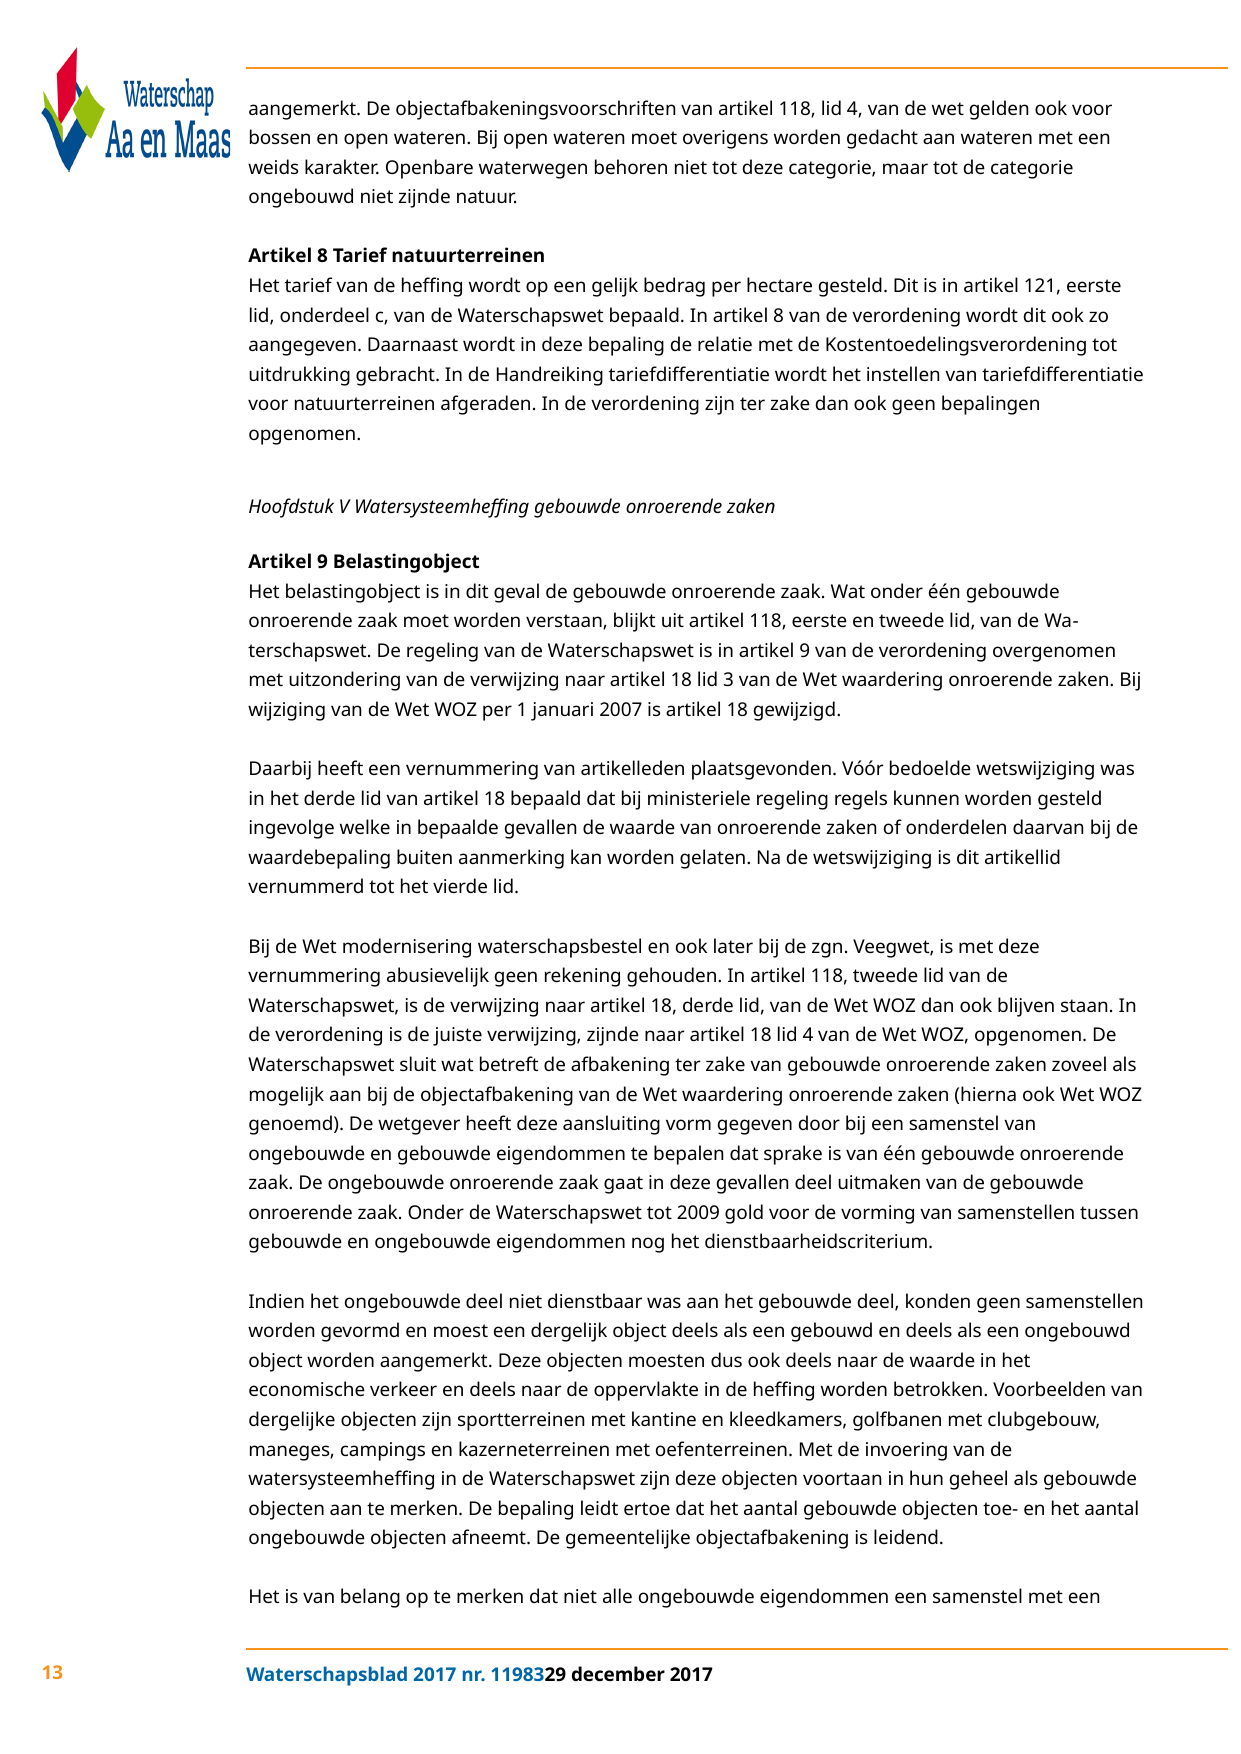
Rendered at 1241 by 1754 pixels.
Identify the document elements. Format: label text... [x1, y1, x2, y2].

text Het tarief van de heffing wordt op een gelijk bedrag per hectare gesteld. Dit is in artikel 121, eerste lid, onderdeel c, van de Waterschapswet bepaald. In artikel 8 van de verordening wordt dit ook zo aangegeven. Daarnaast wordt in deze bepaling de relatie met de Kostentoedelingsverordening tot uitdrukking gebracht. In de Handreiking tariefdifferentiatie wordt het instellen van tariefdifferentiatie voor natuurterrei­nen afgeraden. In de verordening zijn ter zake dan ook geen bepalingen opgenomen. [248, 272, 1152, 446]
text Hoofdstuk V Watersysteemheffing gebouwde onroerende zaken [248, 493, 1152, 519]
text Bij de Wet modernisering waterschapsbestel en ook later bij de zgn. Veegwet, is met deze vernummering abusievelijk geen rekening gehouden. In artikel 118, tweede lid van de Waterschapswet, is de verwijzing naar artikel 18, derde lid, van de Wet WOZ dan ook blijven staan. In de verordening is de juiste verwijzing, zijnde naar artikel 18 lid 4 van de Wet WOZ, opgenomen. De Waterschapswet sluit wat betreft de afbakening ter zake van gebouwde onroerende zaken zoveel als mogelijk aan bij de objectafbakening van de Wet waardering onroerende zaken (hierna ook Wet WOZ genoemd). De wetgever heeft deze aansluiting vorm gegeven door bij een samenstel van ongebouwde en gebouwde eigendommen te bepalen dat sprake is van één gebouwde onroerende zaak. De ongebouwde onroerende zaak gaat in deze gevallen deel uitmaken van de gebouwde onroerende zaak. Onder de Waterschapswet tot 2009 gold voor de vorming van samenstellen tussen gebouwde en ongebouwde eigendommen nog het dienstbaarheidscriterium. [248, 933, 1152, 1254]
text Artikel 9 Belastingobject [248, 548, 1152, 574]
text Het is van belang op te merken dat niet alle ongebouwde eigendommen een samenstel met een [248, 1584, 1152, 1609]
text Indien het ongebouwde deel niet dienstbaar was aan het gebouwde deel, konden geen samenstellen worden gevormd en moest een dergelijk object deels als een gebouwd en deels als een ongebouwd object worden aangemerkt. Deze objecten moesten dus ook deels naar de waarde in het economische verkeer en deels naar de oppervlakte in de heffing worden betrokken. Voorbeelden van dergelijke objecten zijn sportterreinen met kantine en kleedkamers, golfbanen met clubgebouw, maneges, campings en kazerneterreinen met oefen­terreinen. Met de invoering van de watersysteemheffing in de Waterschapswet zijn deze objecten voortaan in hun geheel als gebouwde objecten aan te merken. De bepaling leidt ertoe dat het aantal gebouwde objecten toe- en het aantal ongebouwde objecten afneemt. De gemeentelijke objectafbakening is leidend. [248, 1288, 1152, 1550]
text Artikel 8 Tarief natuurterreinen [248, 243, 1152, 268]
text Het belastingobject is in dit geval de gebouwde onroerende zaak. Wat onder één gebouwde onroerende zaak moet worden verstaan, blijkt uit artikel 118, eerste en tweede lid, van de Wa­terschapswet. De regeling van de Waterschapswet is in artikel 9 van de verordening overgenomen met uitzondering van de verwijzing naar artikel 18 lid 3 van de Wet waardering onroerende zaken. Bij wijziging van de Wet WOZ per 1 januari 2007 is artikel 18 gewijzigd. [248, 578, 1152, 722]
text Daarbij heeft een vernummering van artikelleden plaatsgevonden. Vóór bedoelde wetswijziging was in het derde lid van artikel 18 bepaald dat bij ministeriele regeling regels kunnen worden gesteld ingevolge welke in bepaalde gevallen de waarde van onroerende zaken of onderdelen daarvan bij de waardebepaling buiten aanmerking kan worden gelaten. Na de wetswijziging is dit artikellid vernummerd tot het vierde lid. [248, 755, 1152, 899]
picture [41, 47, 231, 172]
text aangemerkt. De objectafbakeningsvoorschriften van artikel 118, lid 4, van de wet gelden ook voor bossen en open wateren. Bij open wateren moet overigens worden gedacht aan wateren met een weids karakter. Openbare waterwegen behoren niet tot deze categorie, maar tot de categorie ongebouwd niet zijnde natuur. [248, 95, 1152, 209]
